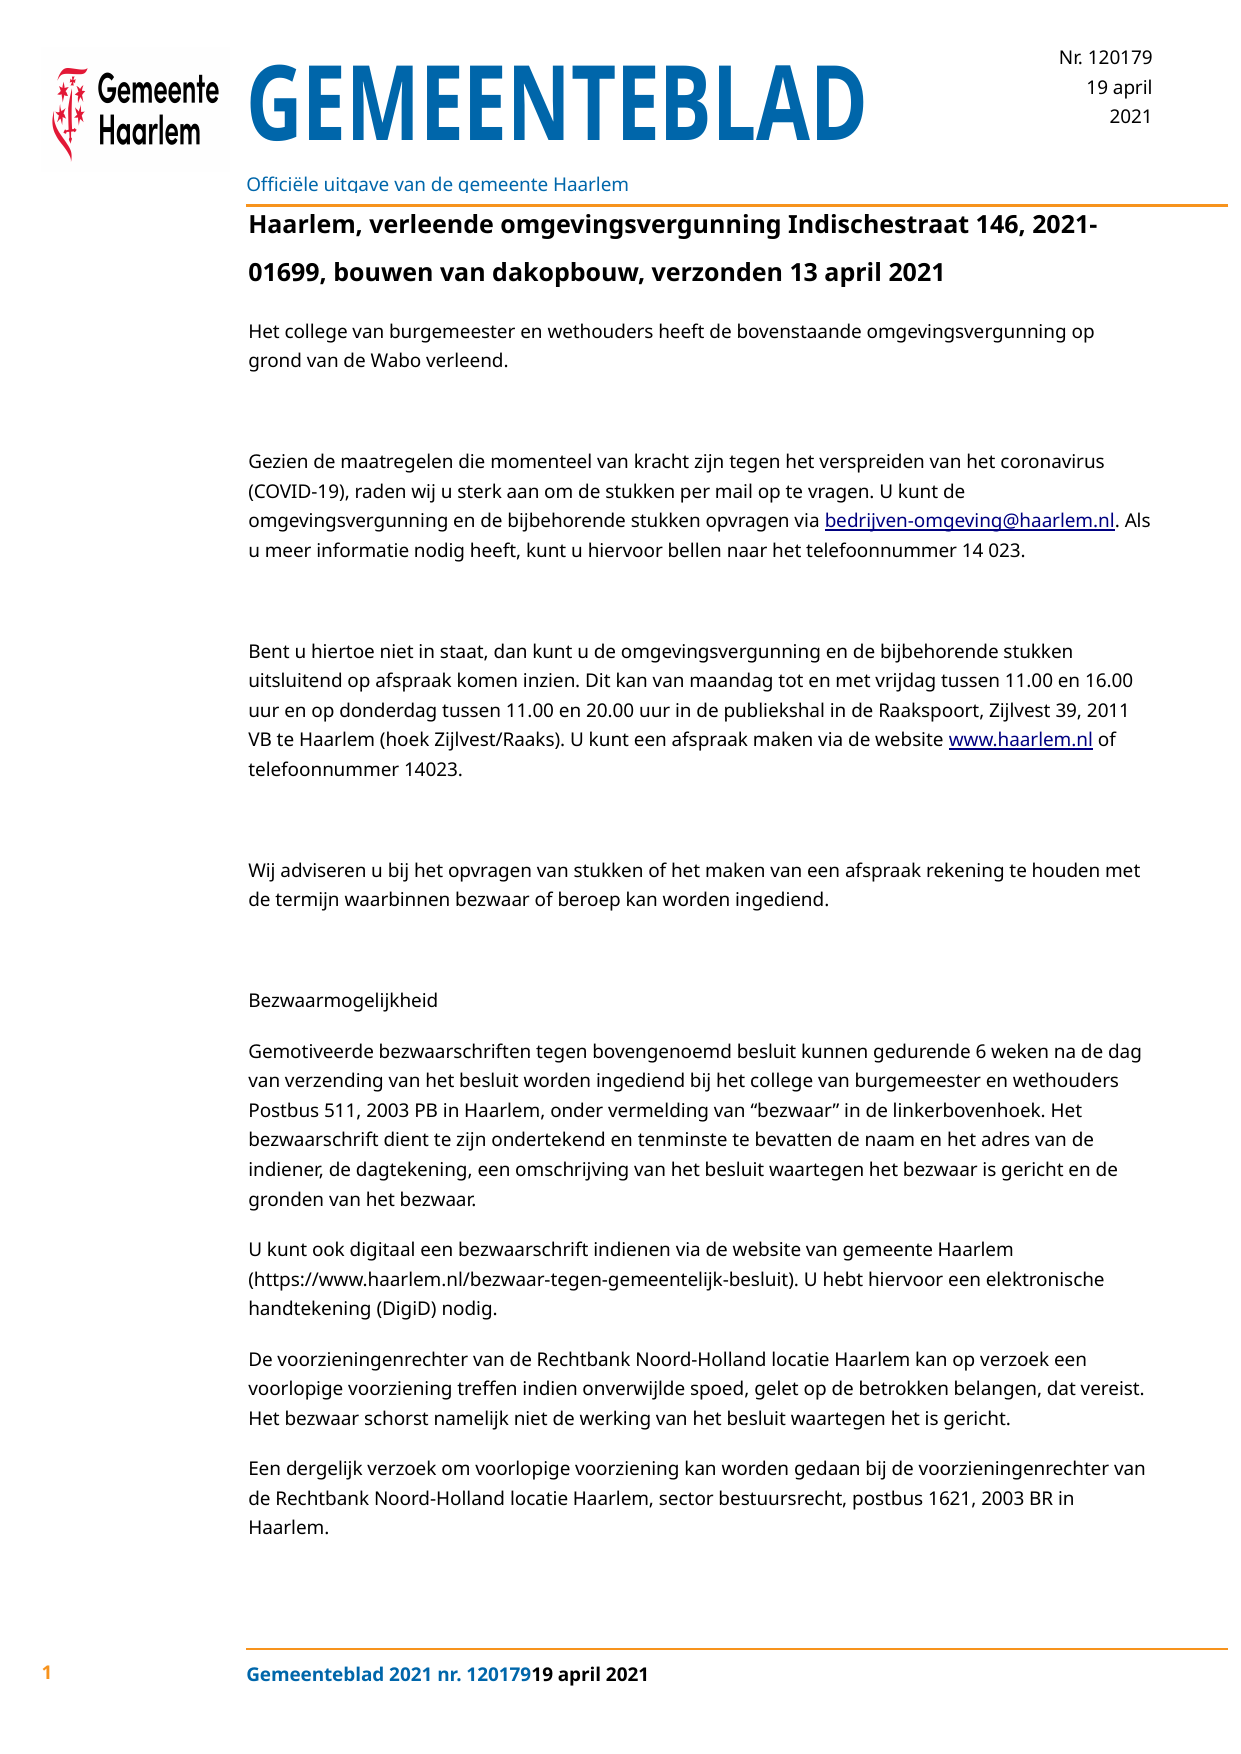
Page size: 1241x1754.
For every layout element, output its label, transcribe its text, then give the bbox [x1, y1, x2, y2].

text U kunt ook digitaal een bezwaarschrift indienen via de website van gemeente Haarlem (https://www.haarlem.nl/bezwaar-tegen-gemeentelijk-besluit). U hebt hiervoor een elektronische handtekening (DigiD) nodig. [248, 1236, 1152, 1321]
text Bezwaarmogelijkheid [248, 987, 1152, 1013]
text Haarlem, verleende omgevingsvergunning Indischestraat 146, 2021-01699, bouwen van dakopbouw, verzonden 13 april 2021 [248, 207, 1152, 288]
text Het college van burgemeester en wethouders heeft de bovenstaande omgevingsvergunning op grond van de Wabo verleend. [248, 318, 1152, 373]
text Bent u hiertoe niet in staat, dan kunt u de omgevingsvergunning en de bijbehorende stukken uitsluitend op afspraak komen inzien. Dit kan van maandag tot en met vrijdag tussen 11.00 en 16.00 uur en op donderdag tussen 11.00 en 20.00 uur in de publiekshal in de Raakspoort, Zijlvest 39, 2011 VB te Haarlem (hoek Zijlvest/Raaks). U kunt een afspraak maken via de website www.haarlem.nl of telefoonnummer 14023. [248, 638, 1152, 782]
text Een dergelijk verzoek om voorlopige voorziening kan worden gedaan bij de voorzieningenrechter van de Rechtbank Noord-Holland locatie Haarlem, sector bestuursrecht, postbus 1621, 2003 BR in Haarlem. [248, 1455, 1152, 1540]
text De voorzieningenrechter van de Rechtbank Noord-Holland locatie Haarlem kan op verzoek een voorlopige voorziening treffen indien onverwijlde spoed, gelet op de betrokken belangen, dat vereist. Het bezwaar schorst namelijk niet de werking van het besluit waartegen het is gericht. [248, 1346, 1152, 1431]
text Wij adviseren u bij het opvragen van stukken of het maken van een afspraak rekening te houden met de termijn waarbinnen bezwaar of beroep kan worden ingediend. [248, 857, 1152, 912]
text Gemotiveerde bezwaarschriften tegen bovengenoemd besluit kunnen gedurende 6 weken na de dag van verzending van het besluit worden ingediend bij het college van burgemeester en wethouders Postbus 511, 2003 PB in Haarlem, onder vermelding van “bezwaar” in de linkerbovenhoek. Het bezwaarschrift dient te zijn ondertekend en tenminste te bevatten de naam en het adres van de indiener, de dagtekening, een omschrijving van het besluit waartegen het bezwaar is gericht en de gronden van het bezwaar. [248, 1038, 1152, 1212]
picture [41, 47, 231, 172]
text Gezien de maatregelen die momenteel van kracht zijn tegen het verspreiden van het coronavirus (COVID-19), raden wij u sterk aan om de stukken per mail op te vragen. U kunt de omgevingsvergunning en de bijbehorende stukken opvragen via bedrijven-omgeving@haarlem.nl. Als u meer informatie nodig heeft, kunt u hiervoor bellen naar het telefoonnummer 14 023. [248, 448, 1152, 563]
